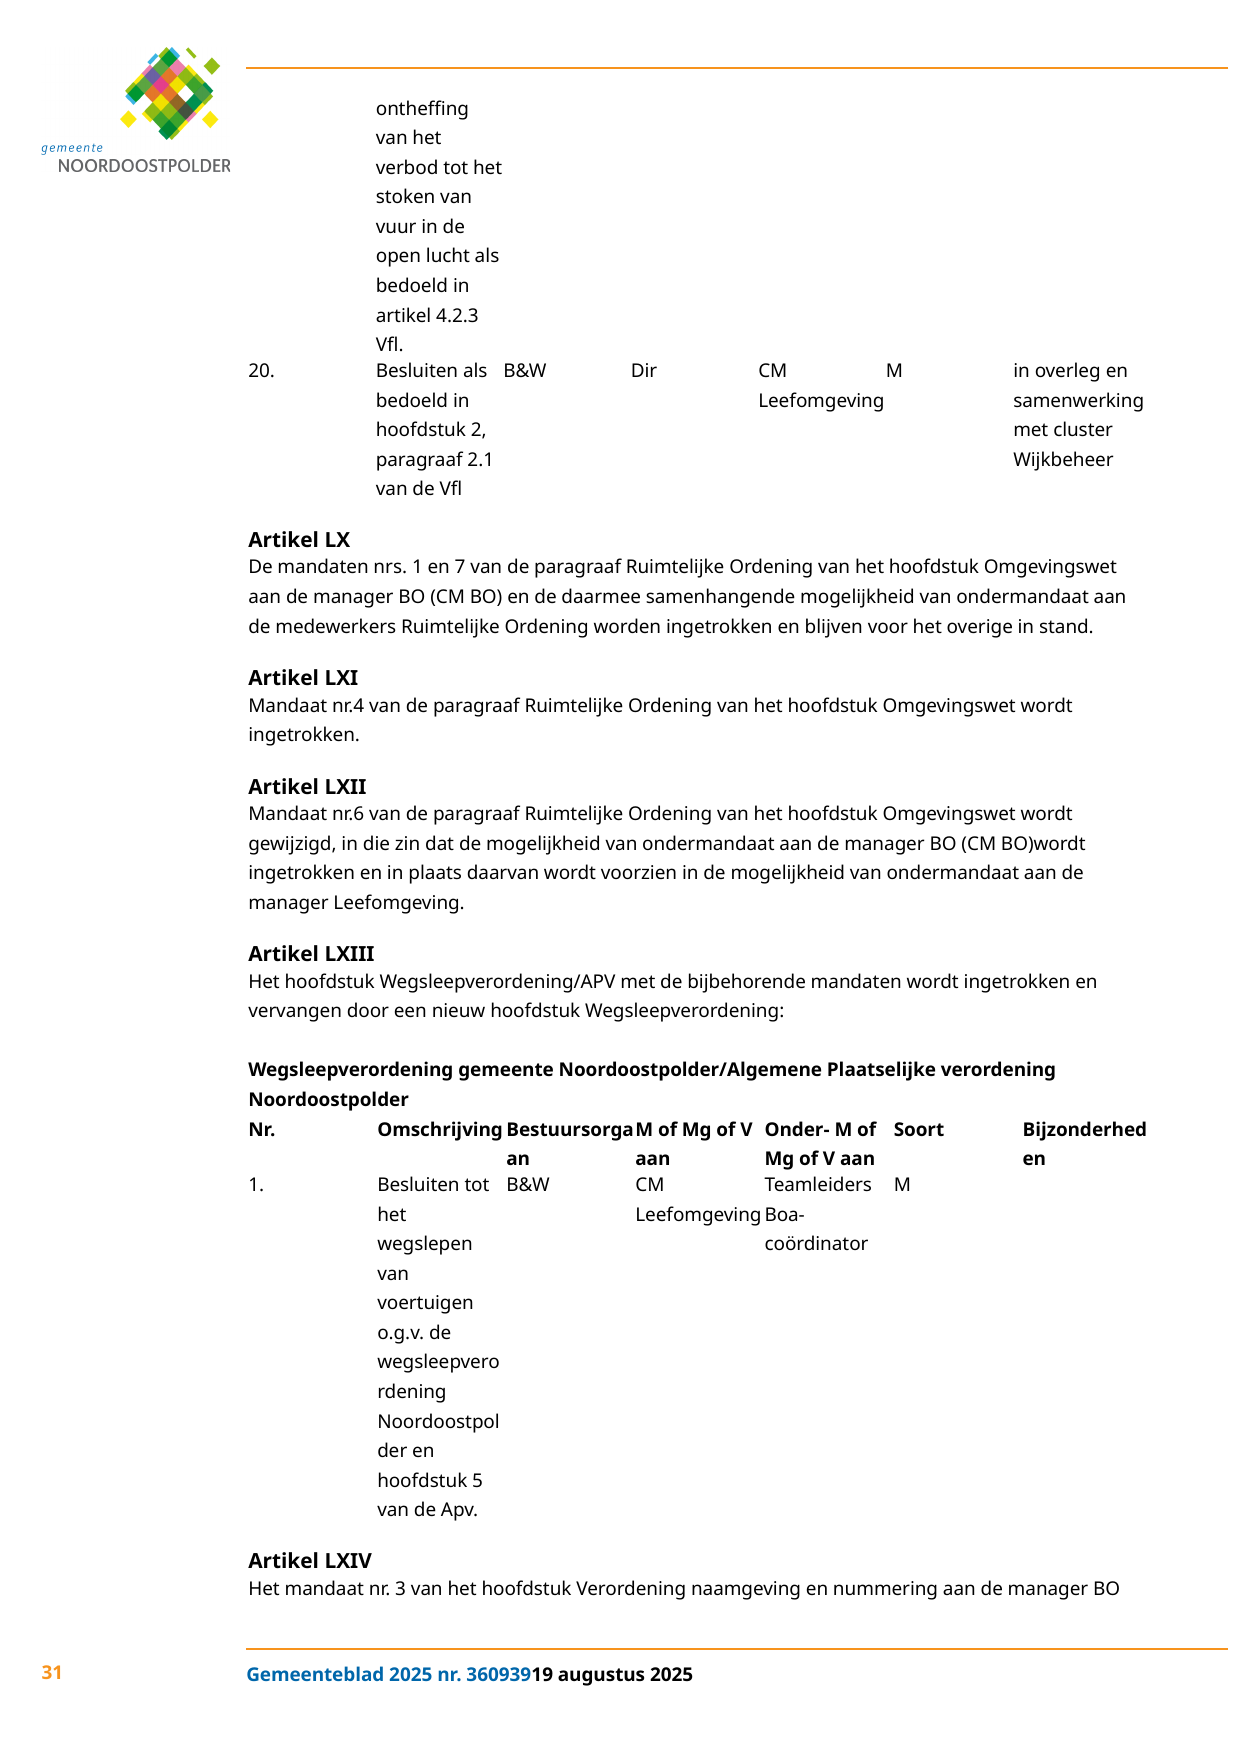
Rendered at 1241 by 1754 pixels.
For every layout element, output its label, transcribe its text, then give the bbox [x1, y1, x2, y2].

table_cell Besluiten tot het wegslepen van voertuigen o.g.v. de wegsleepverordening Noordoostpolder en hoofdstuk 5 van de Apv. [377, 1171, 506, 1522]
text Artikel LX [248, 525, 1152, 554]
table_cell B&W [506, 1171, 635, 1522]
table_cell [758, 95, 886, 357]
table_cell CM Leefomgeving [635, 1171, 764, 1522]
table_cell in overleg en samenwerking met cluster Wijkbeheer [1013, 357, 1152, 501]
table_cell [1023, 1171, 1152, 1522]
table_header Onder- M of Mg of V aan [764, 1116, 893, 1171]
table_cell B&W [503, 357, 631, 501]
table_cell [248, 95, 376, 357]
table_header Bijzonderheden [1023, 1116, 1152, 1171]
text De mandaten nrs. 1 en 7 van de paragraaf Ruimtelijke Ordening van het hoofdstuk Omgevingswet aan de manager BO (CM BO) en de daarmee samenhangende mogelijkheid van ondermandaat aan de medewerkers Ruimtelijke Ordening worden ingetrokken en blijven voor het overige in stand. [248, 554, 1152, 639]
table_header Bestuursorgaan [506, 1116, 635, 1171]
table_cell CM Leefomgeving [758, 357, 886, 501]
text Mandaat nr.6 van de paragraaf Ruimtelijke Ordening van het hoofdstuk Omgevingswet wordt gewijzigd, in die zin dat de mogelijkheid van ondermandaat aan de manager BO (CM BO)wordt ingetrokken en in plaats daarvan wordt voorzien in de mogelijkheid van ondermandaat aan de manager Leefomgeving. [248, 800, 1152, 915]
text Artikel LXIV [248, 1546, 1152, 1575]
table_cell Teamleiders Boa-coördinator [764, 1171, 893, 1522]
table_cell Besluiten als bedoeld in hoofdstuk 2, paragraaf 2.1 van de Vfl [376, 357, 503, 501]
table_header Omschrijving [377, 1116, 506, 1171]
table_header Soort [894, 1116, 1022, 1171]
text Artikel LXII [248, 772, 1152, 800]
text Artikel LXIII [248, 939, 1152, 968]
picture [41, 47, 231, 172]
table_cell [631, 95, 758, 357]
table_cell M [886, 357, 1013, 501]
text Mandaat nr.4 van de paragraaf Ruimtelijke Ordening van het hoofdstuk Omgevingswet wordt ingetrokken. [248, 692, 1152, 747]
table_cell 1. [248, 1171, 377, 1522]
table_cell [1013, 95, 1152, 357]
text Artikel LXI [248, 663, 1152, 692]
table_cell ontheffing van het verbod tot het stoken van vuur in de open lucht als bedoeld in artikel 4.2.3 Vfl. [376, 95, 503, 357]
table_cell Dir [631, 357, 758, 501]
text Het hoofdstuk Wegsleepverordening/APV met de bijbehorende mandaten wordt ingetrokken en vervangen door een nieuw hoofdstuk Wegsleepverordening: [248, 968, 1152, 1023]
table_cell [886, 95, 1013, 357]
table_cell M [894, 1171, 1022, 1522]
text Wegsleepverordening gemeente Noordoostpolder/Algemene Plaatselijke verordening Noordoostpolder [248, 1057, 1152, 1112]
table_header M of Mg of V aan [635, 1116, 764, 1171]
table_cell [503, 95, 631, 357]
text Het mandaat nr. 3 van het hoofdstuk Verordening naamgeving en nummering aan de manager BO [248, 1575, 1152, 1601]
table_cell 20. [248, 357, 376, 501]
table_header Nr. [248, 1116, 377, 1171]
